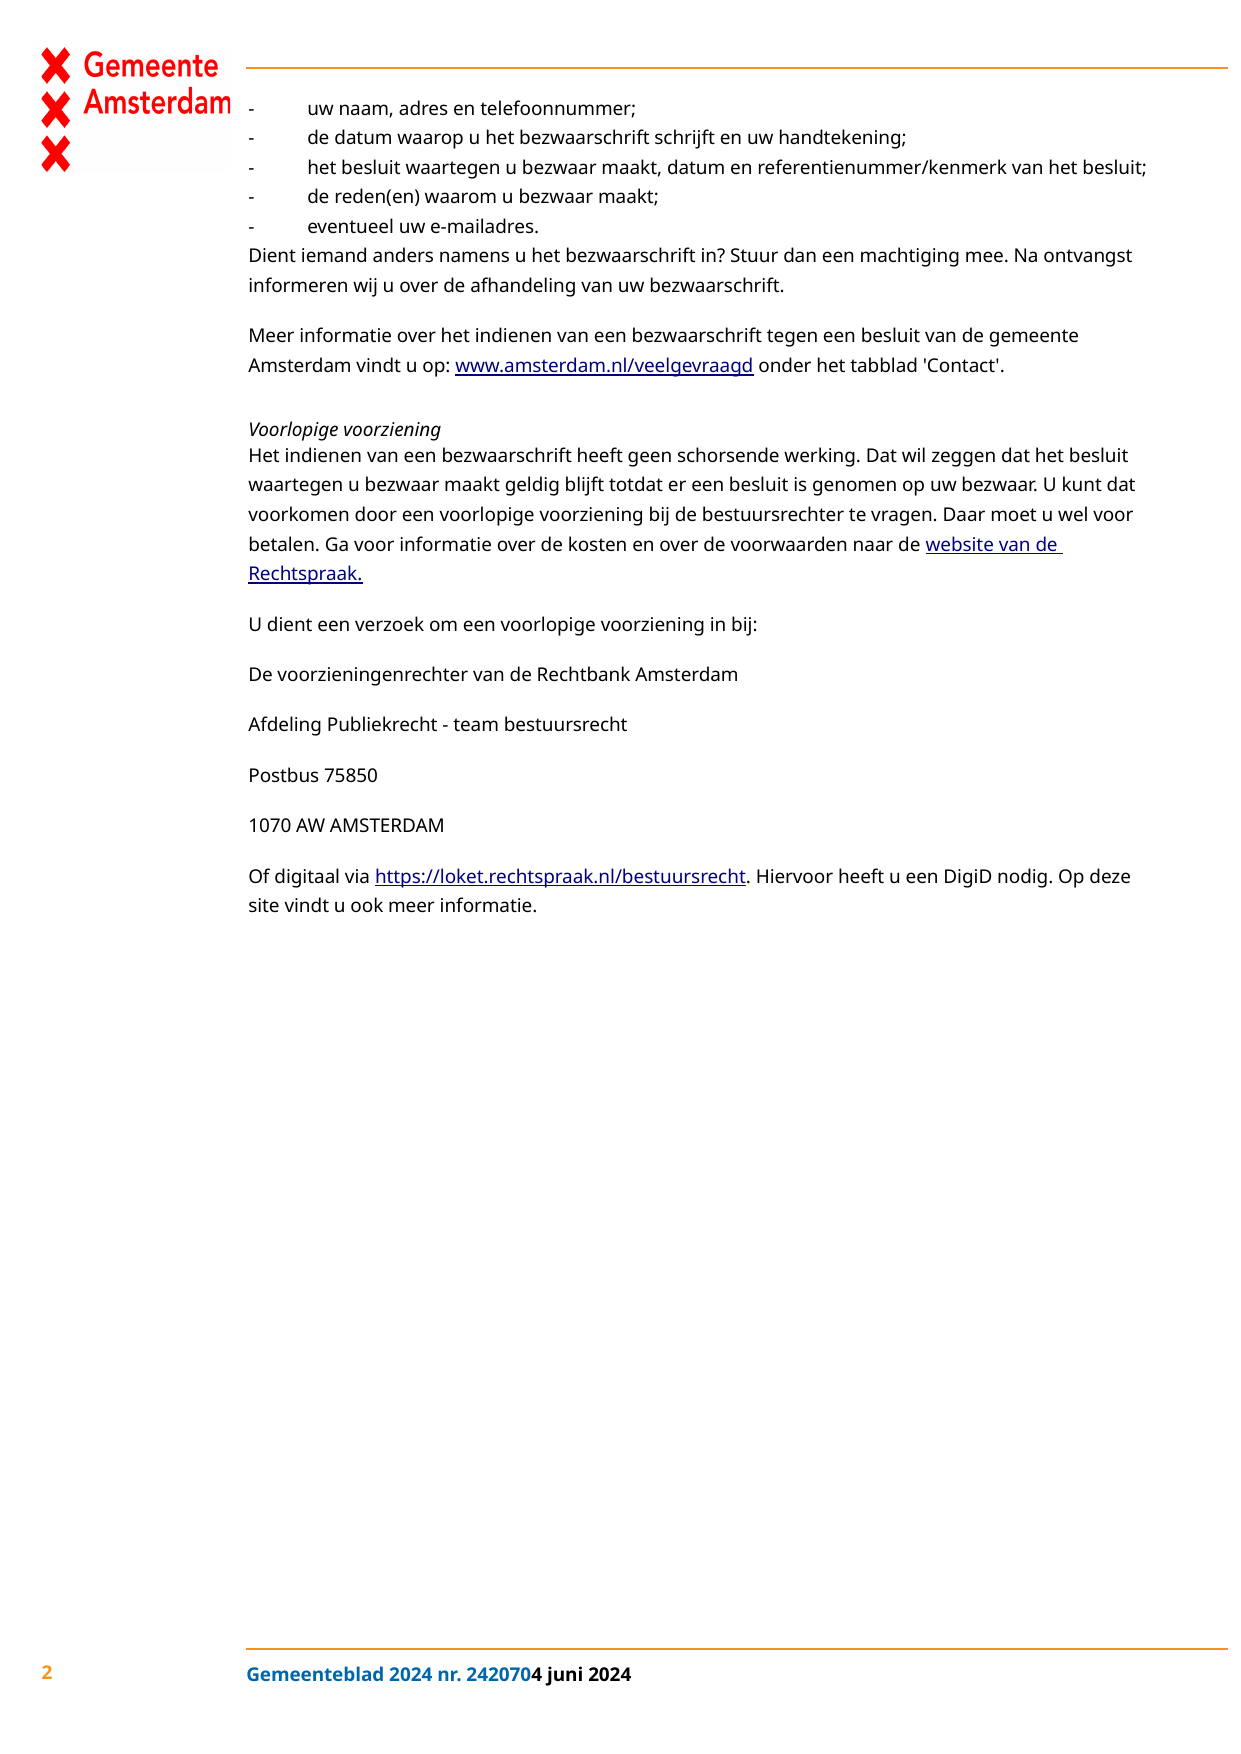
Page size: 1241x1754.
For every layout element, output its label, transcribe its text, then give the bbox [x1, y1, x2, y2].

picture [41, 47, 231, 172]
text U dient een verzoek om een voorlopige voorziening in bij: [248, 611, 1152, 636]
list het besluit waartegen u bezwaar maakt, datum en referentienummer/kenmerk van het besluit; [248, 154, 1152, 180]
text De voorzieningenrechter van de Rechtbank Amsterdam [248, 661, 1152, 687]
text Dient iemand anders namens u het bezwaarschrift in? Stuur dan een machtiging mee. Na ontvangst informeren wij u over de afhandeling van uw bezwaarschrift. [248, 243, 1152, 298]
text Afdeling Publiekrecht - team bestuursrecht [248, 712, 1152, 737]
list de reden(en) waarom u bezwaar maakt; [248, 183, 1152, 209]
text Postbus 75850 [248, 762, 1152, 788]
list de datum waarop u het bezwaarschrift schrijft en uw handtekening; [248, 124, 1152, 150]
text 1070 AW AMSTERDAM [248, 812, 1152, 838]
text Of digitaal via https://loket.rechtspraak.nl/bestuursrecht. Hiervoor heeft u een DigiD nodig. Op deze site vindt u ook meer informatie. [248, 863, 1152, 918]
text Meer informatie over het indienen van een bezwaarschrift tegen een besluit van de gemeente Amsterdam vindt u op: www.amsterdam.nl/veelgevraagd onder het tabblad 'Contact'. [248, 323, 1152, 378]
text Het indienen van een bezwaarschrift heeft geen schorsende werking. Dat wil zeggen dat het besluit waartegen u bezwaar maakt geldig blijft totdat er een besluit is genomen op uw bezwaar. U kunt dat voorkomen door een voorlopige voorziening bij de bestuursrechter te vragen. Daar moet u wel voor betalen. Ga voor informatie over de kosten en over de voorwaarden naar de website van de Rechtspraak. [248, 442, 1152, 586]
list eventueel uw e-mailadres. [248, 213, 1152, 239]
text Voorlopige voorziening [248, 416, 1152, 442]
list uw naam, adres en telefoonnummer; [248, 95, 1152, 121]
